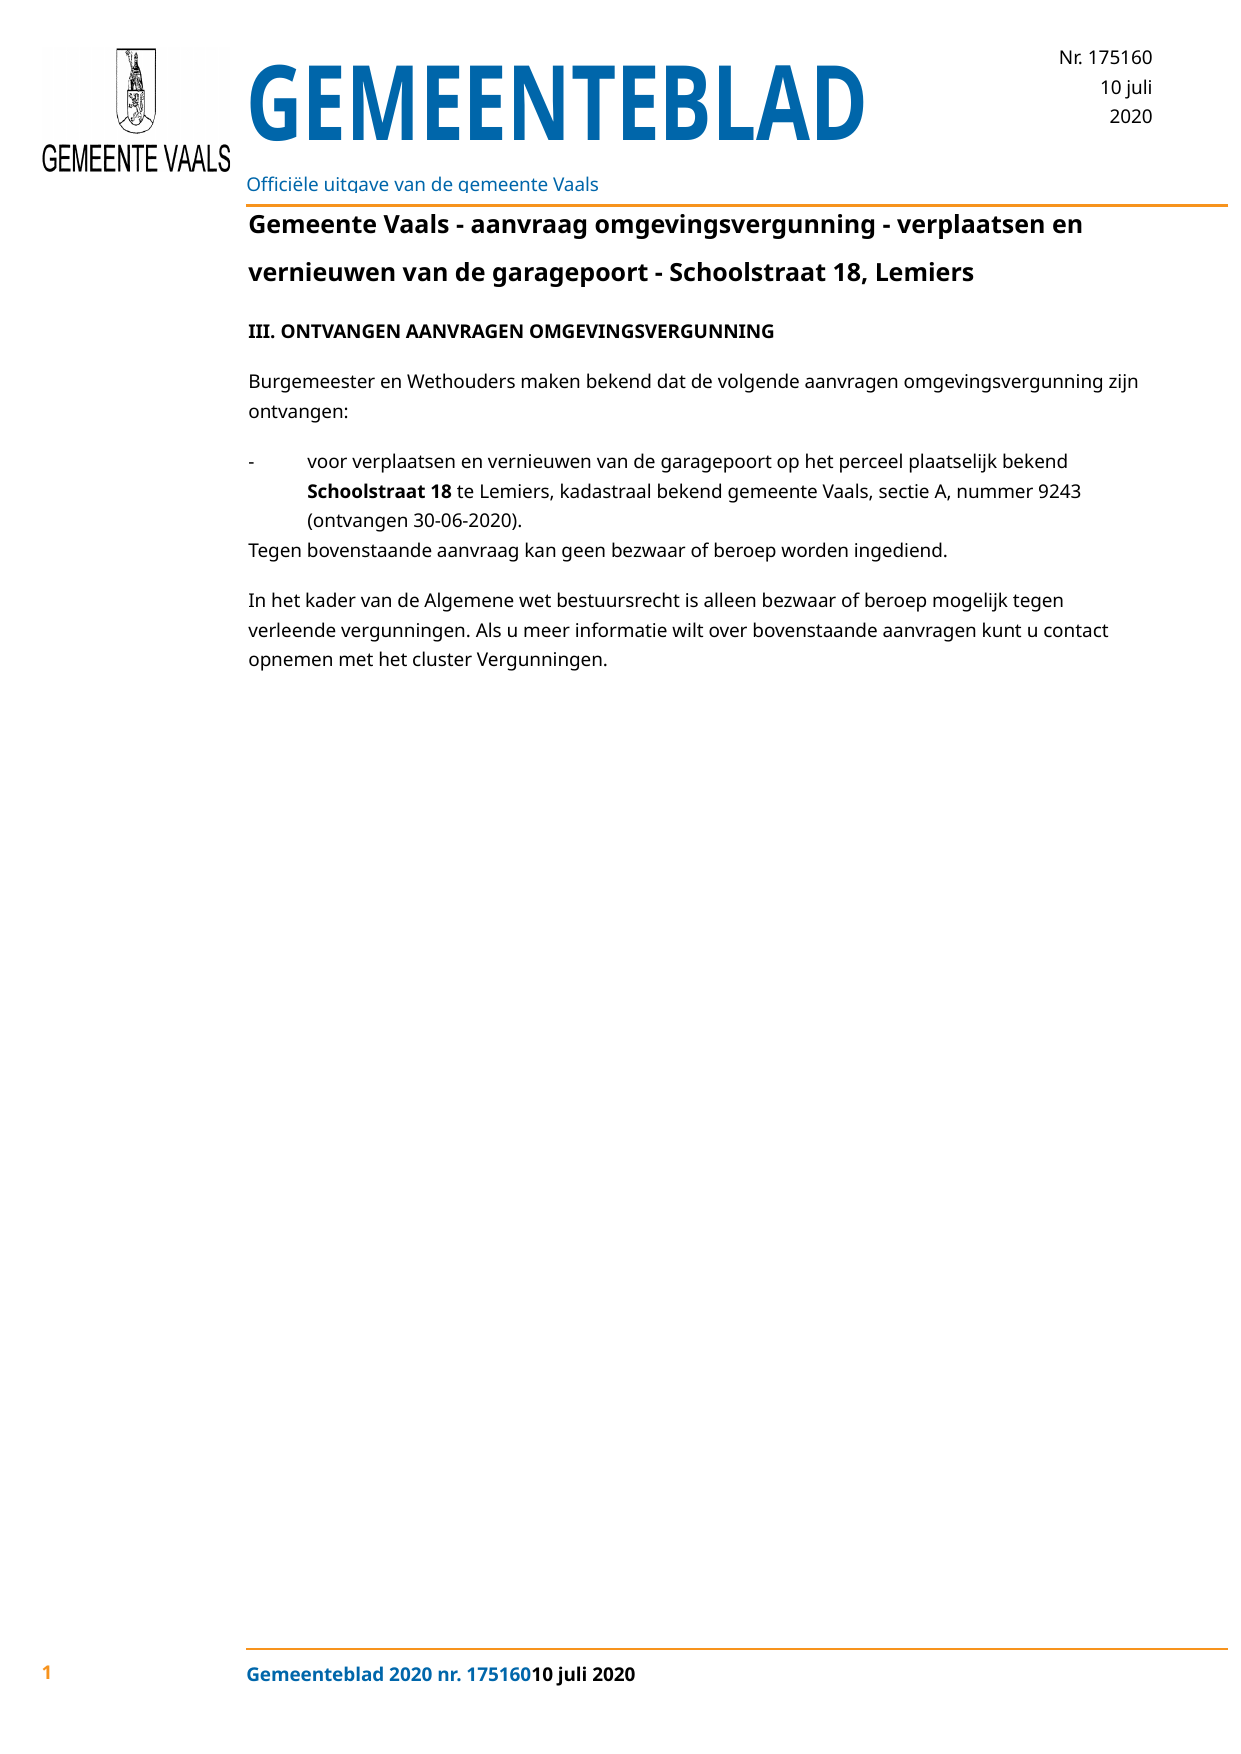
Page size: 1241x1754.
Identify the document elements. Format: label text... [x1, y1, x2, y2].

text In het kader van de Algemene wet bestuursrecht is alleen bezwaar of beroep mogelijk tegen verleende vergunningen. Als u meer informatie wilt over bovenstaande aanvragen kunt u contact opnemen met het cluster Vergunningen. [248, 587, 1152, 672]
text Gemeente Vaals - aanvraag omgevingsvergunning - verplaatsen en vernieuwen van de garagepoort - Schoolstraat 18, Lemiers [248, 207, 1152, 288]
list voor verplaatsen en vernieuwen van de garagepoort op het perceel plaatselijk bekend Schoolstraat 18 te Lemiers, kadastraal bekend gemeente Vaals, sectie A, nummer 9243 (ontvangen 30-06-2020). [248, 448, 1152, 533]
picture [41, 47, 231, 172]
text Burgemeester en Wethouders maken bekend dat de volgende aanvragen omgevingsvergunning zijn ontvangen: [248, 368, 1152, 424]
text Tegen bovenstaande aanvraag kan geen bezwaar of beroep worden ingediend. [248, 537, 1152, 563]
text III. ONTVANGEN AANVRAGEN OMGEVINGSVERGUNNING [248, 318, 1152, 344]
